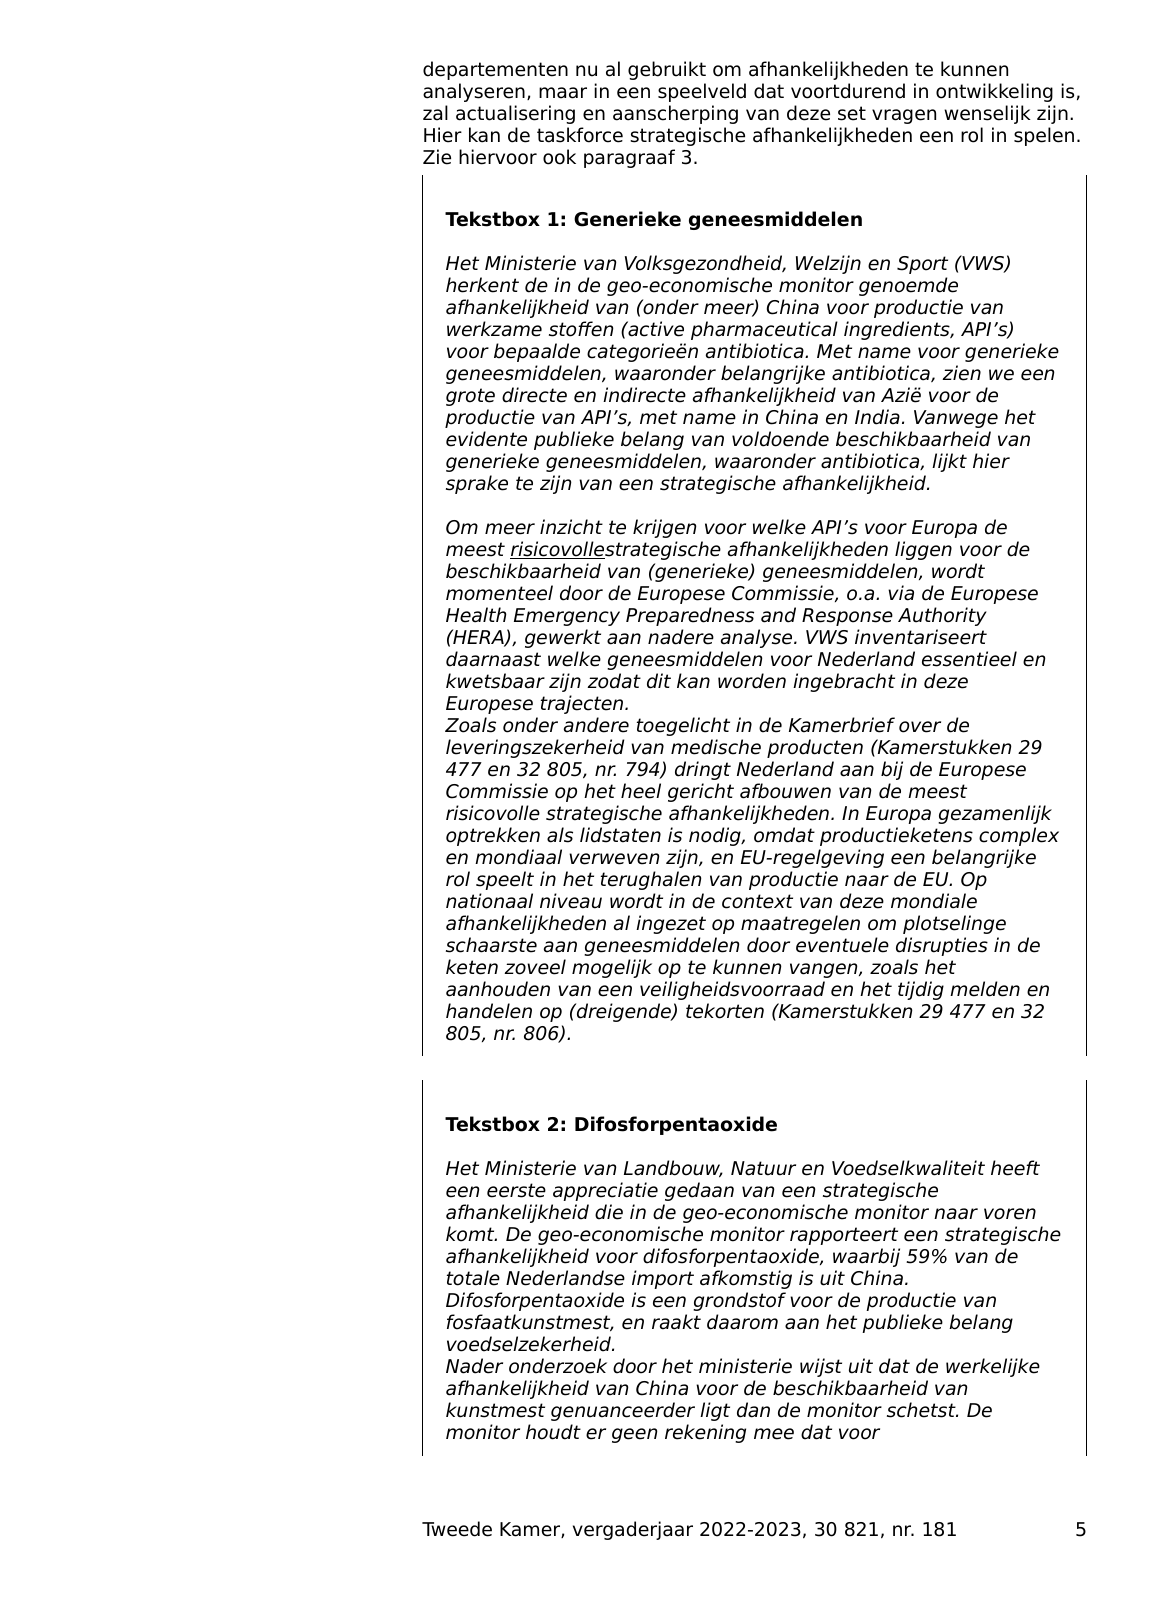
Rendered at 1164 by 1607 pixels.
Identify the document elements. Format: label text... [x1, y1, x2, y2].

table_header Tekstbox 2: Difosforpentaoxide Het Ministerie van Landbouw, Natuur en Voedselkwaliteit heeft een eerste appreciatie gedaan van een strategische afhankelijkheid die in de geo-economische monitor naar voren komt. De geo-economische monitor rapporteert een strategische afhankelijkheid voor difosforpentaoxide, waarbij 59% van de totale Nederlandse import afkomstig is uit China. Difosforpentaoxide is een grondstof voor de productie van fosfaatkunstmest, en raakt daarom aan het publieke belang voedselzekerheid. Nader onderzoek door het ministerie wijst uit dat de werkelijke afhankelijkheid van China voor de beschikbaarheid van kunstmest genuanceerder ligt dan de monitor schetst. De monitor houdt er geen rekening mee dat voor [423, 1080, 1086, 1456]
table_header Tekstbox 1: Generieke geneesmiddelen Het Ministerie van Volksgezondheid, Welzijn en Sport (VWS) herkent de in de geo-economische monitor genoemde afhankelijkheid van (onder meer) China voor productie van werkzame stoffen (active pharmaceutical ingredients, API’s) voor bepaalde categorieën antibiotica. Met name voor generieke geneesmiddelen, waaronder belangrijke antibiotica, zien we een grote directe en indirecte afhankelijkheid van Azië voor de productie van API’s, met name in China en India. Vanwege het evidente publieke belang van voldoende beschikbaarheid van generieke geneesmiddelen, waaronder antibiotica, lijkt hier sprake te zijn van een strategische afhankelijkheid. Om meer inzicht te krijgen voor welke API’s voor Europa de meest risicovollestrategische afhankelijkheden liggen voor de beschikbaarheid van (generieke) geneesmiddelen, wordt momenteel door de Europese Commissie, o.a. via de Europese Health Emergency Preparedness and Response Authority (HERA), gewerkt aan nadere analyse. VWS inventariseert daarnaast welke geneesmiddelen voor Nederland essentieel en kwetsbaar zijn zodat dit kan worden ingebracht in deze Europese trajecten. Zoals onder andere toegelicht in de Kamerbrief over de leveringszekerheid van medische producten (Kamerstukken 29 477 en 32 805, nr. 794) dringt Nederland aan bij de Europese Commissie op het heel gericht afbouwen van de meest risicovolle strategische afhankelijkheden. In Europa gezamenlijk optrekken als lidstaten is nodig, omdat productieketens complex en mondiaal verweven zijn, en EU-regelgeving een belangrijke rol speelt in het terughalen van productie naar de EU. Op nationaal niveau wordt in de context van deze mondiale afhankelijkheden al ingezet op maatregelen om plotselinge schaarste aan geneesmiddelen door eventuele disrupties in de keten zoveel mogelijk op te kunnen vangen, zoals het aanhouden van een veiligheidsvoorraad en het tijdig melden en handelen op (dreigende) tekorten (Kamerstukken 29 477 en 32 805, nr. 806). [423, 175, 1086, 1056]
text departementen nu al gebruikt om afhankelijkheden te kunnen analyseren, maar in een speelveld dat voortdurend in ontwikkeling is, zal actualisering en aanscherping van deze set vragen wenselijk zijn. Hier kan de taskforce strategische afhankelijkheden een rol in spelen. Zie hiervoor ook paragraaf 3. [422, 59, 1087, 169]
